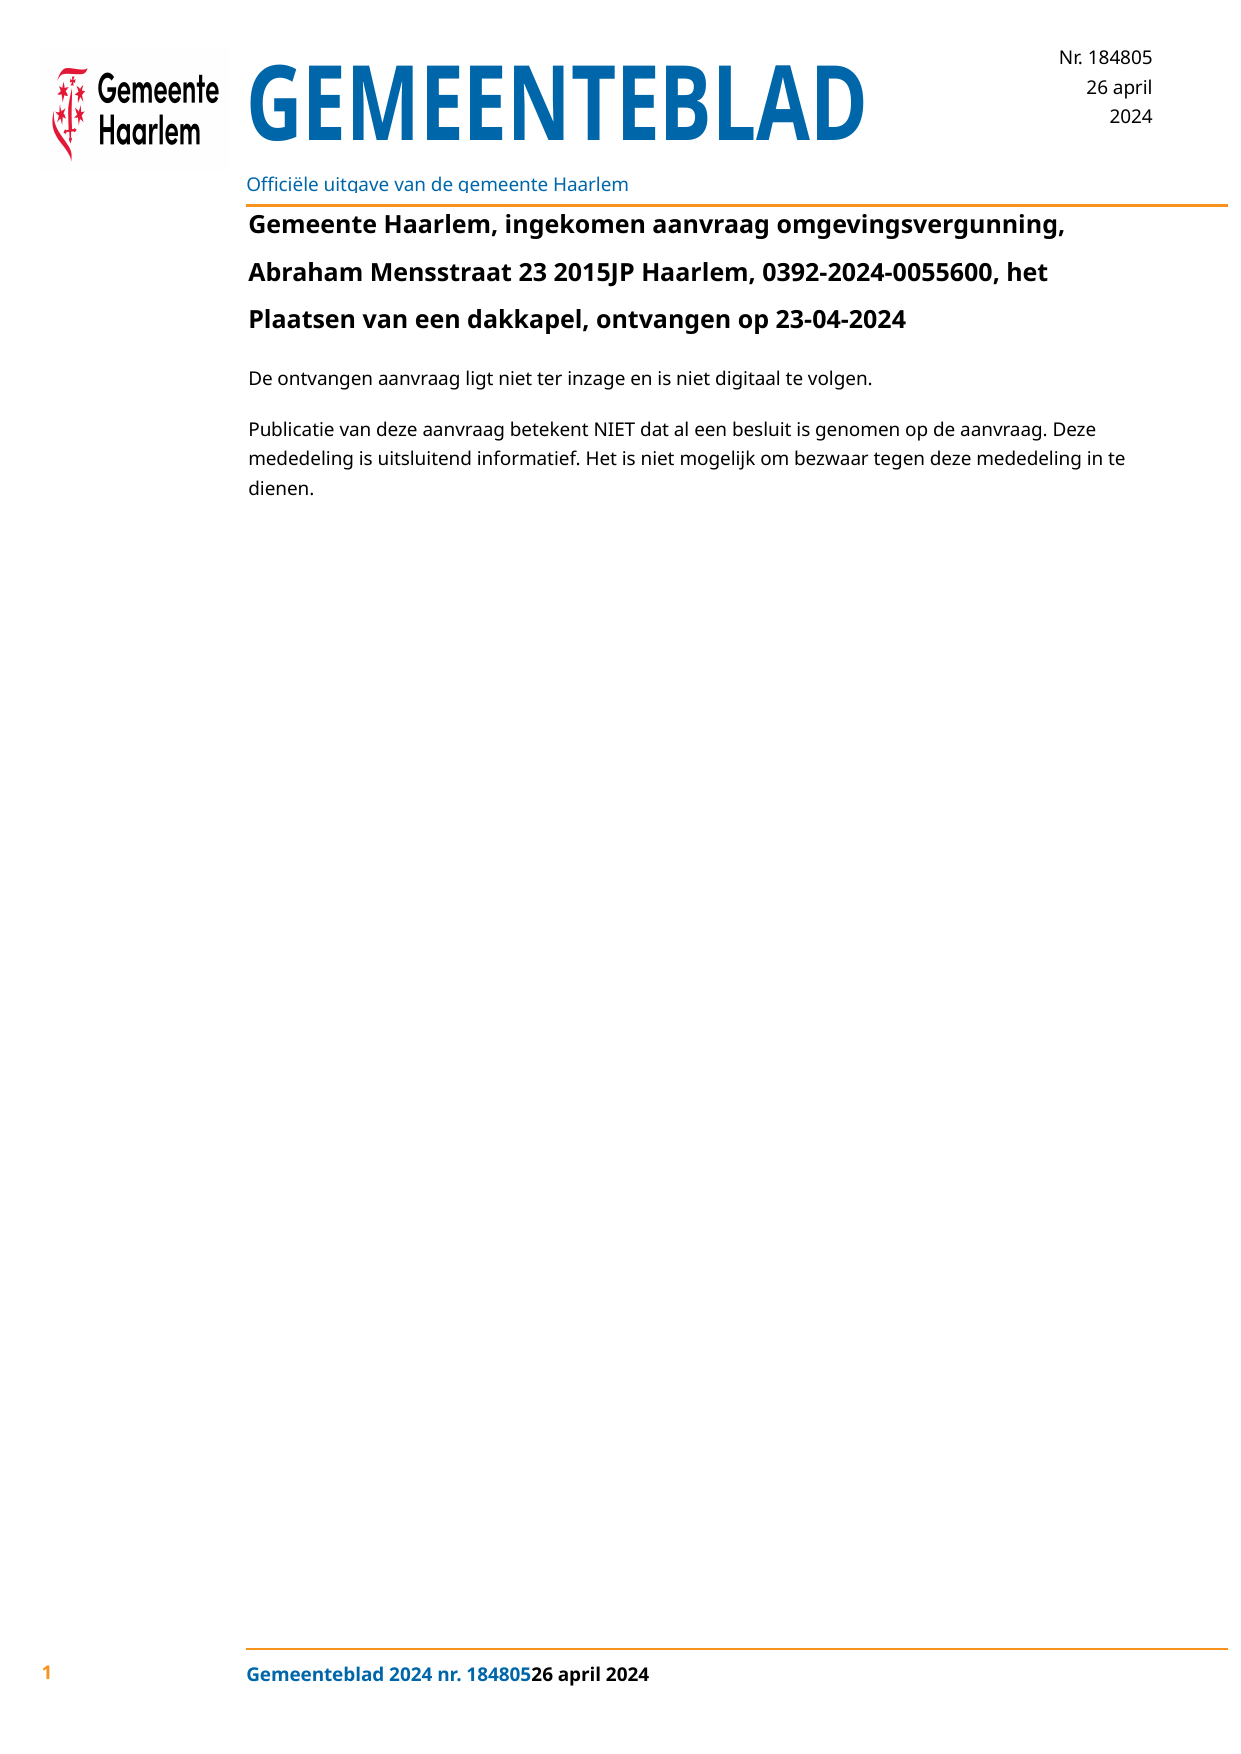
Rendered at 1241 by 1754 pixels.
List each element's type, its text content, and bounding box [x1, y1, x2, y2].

picture [41, 47, 231, 172]
text Gemeente Haarlem, ingekomen aanvraag omgevingsvergunning, Abraham Mensstraat 23 2015JP Haarlem, 0392-2024-0055600, het Plaatsen van een dakkapel, ontvangen op 23-04-2024 [248, 207, 1152, 336]
text Publicatie van deze aanvraag betekent NIET dat al een besluit is genomen op de aanvraag. Deze mededeling is uitsluitend informatief. Het is niet mogelijk om bezwaar tegen deze mededeling in te dienen. [248, 416, 1152, 501]
text De ontvangen aanvraag ligt niet ter inzage en is niet digitaal te volgen. [248, 366, 1152, 391]
